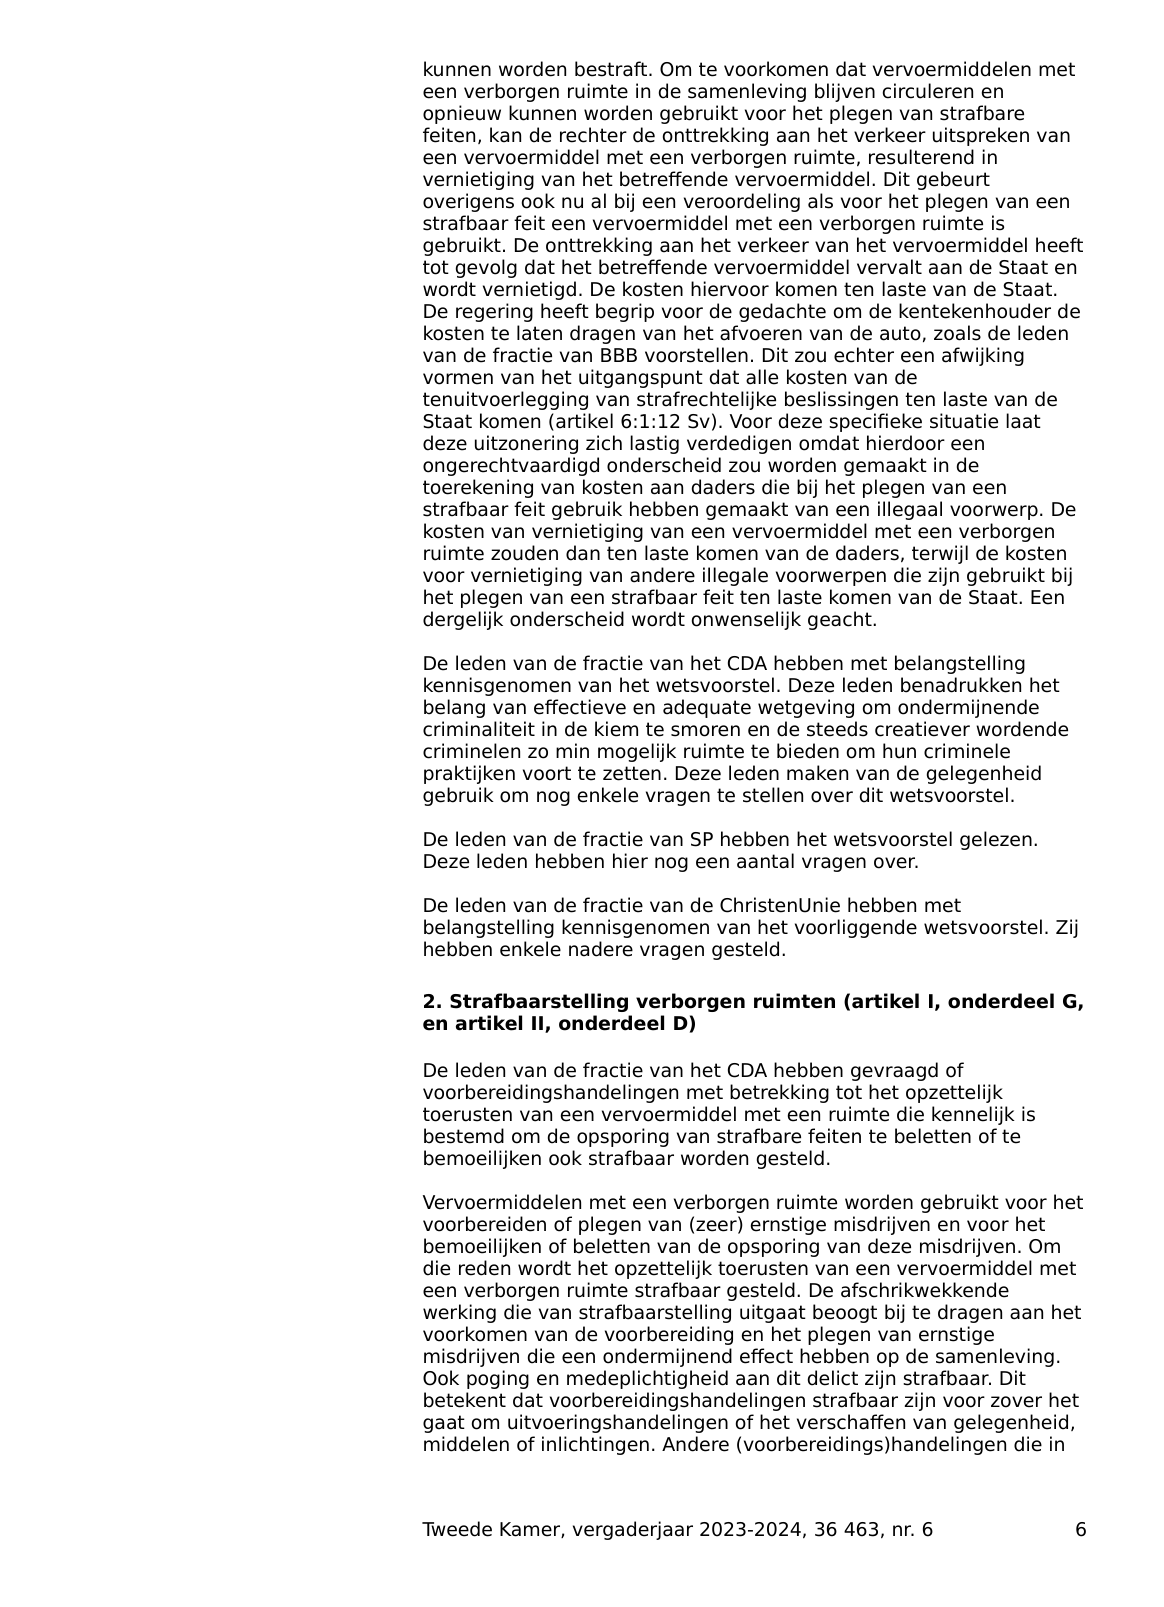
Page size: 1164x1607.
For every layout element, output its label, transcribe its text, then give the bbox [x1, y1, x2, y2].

text kunnen worden bestraft. Om te voorkomen dat vervoermiddelen met een verborgen ruimte in de samenleving blijven circuleren en opnieuw kunnen worden gebruikt voor het plegen van strafbare feiten, kan de rechter de onttrekking aan het verkeer uitspreken van een vervoermiddel met een verborgen ruimte, resulterend in vernietiging van het betreffende vervoermiddel. Dit gebeurt overigens ook nu al bij een veroordeling als voor het plegen van een strafbaar feit een vervoermiddel met een verborgen ruimte is gebruikt. De onttrekking aan het verkeer van het vervoermiddel heeft tot gevolg dat het betreffende vervoermiddel vervalt aan de Staat en wordt vernietigd. De kosten hiervoor komen ten laste van de Staat. De regering heeft begrip voor de gedachte om de kentekenhouder de kosten te laten dragen van het afvoeren van de auto, zoals de leden van de fractie van BBB voorstellen. Dit zou echter een afwijking vormen van het uitgangspunt dat alle kosten van de tenuitvoerlegging van strafrechtelijke beslissingen ten laste van de Staat komen (artikel 6:1:12 Sv). Voor deze specifieke situatie laat deze uitzonering zich lastig verdedigen omdat hierdoor een ongerechtvaardigd onderscheid zou worden gemaakt in de toerekening van kosten aan daders die bij het plegen van een strafbaar feit gebruik hebben gemaakt van een illegaal voorwerp. De kosten van vernietiging van een vervoermiddel met een verborgen ruimte zouden dan ten laste komen van de daders, terwijl de kosten voor vernietiging van andere illegale voorwerpen die zijn gebruikt bij het plegen van een strafbaar feit ten laste komen van de Staat. Een dergelijk onderscheid wordt onwenselijk geacht. [422, 59, 1087, 631]
text De leden van de fractie van SP hebben het wetsvoorstel gelezen. Deze leden hebben hier nog een aantal vragen over. [422, 829, 1087, 873]
text Vervoermiddelen met een verborgen ruimte worden gebruikt voor het voorbereiden of plegen van (zeer) ernstige misdrijven en voor het bemoeilijken of beletten van de opsporing van deze misdrijven. Om die reden wordt het opzettelijk toerusten van een vervoermiddel met een verborgen ruimte strafbaar gesteld. De afschrikwekkende werking die van strafbaarstelling uitgaat beoogt bij te dragen aan het voorkomen van de voorbereiding en het plegen van ernstige misdrijven die een ondermijnend effect hebben op de samenleving. Ook poging en medeplichtigheid aan dit delict zijn strafbaar. Dit betekent dat voorbereidingshandelingen strafbaar zijn voor zover het gaat om uitvoeringshandelingen of het verschaffen van gelegenheid, middelen of inlichtingen. Andere (voorbereidings)handelingen die in [422, 1192, 1087, 1456]
text De leden van de fractie van het CDA hebben met belangstelling kennisgenomen van het wetsvoorstel. Deze leden benadrukken het belang van effectieve en adequate wetgeving om ondermijnende criminaliteit in de kiem te smoren en de steeds creatiever wordende criminelen zo min mogelijk ruimte te bieden om hun criminele praktijken voort te zetten. Deze leden maken van de gelegenheid gebruik om nog enkele vragen te stellen over dit wetsvoorstel. [422, 653, 1087, 807]
subtitle 2. Strafbaarstelling verborgen ruimten (artikel I, onderdeel G, en artikel II, onderdeel D) [422, 991, 1087, 1035]
text De leden van de fractie van de ChristenUnie hebben met belangstelling kennisgenomen van het voorliggende wetsvoorstel. Zij hebben enkele nadere vragen gesteld. [422, 895, 1087, 961]
text De leden van de fractie van het CDA hebben gevraagd of voorbereidingshandelingen met betrekking tot het opzettelijk toerusten van een vervoermiddel met een ruimte die kennelijk is bestemd om de opsporing van strafbare feiten te beletten of te bemoeilijken ook strafbaar worden gesteld. [422, 1060, 1087, 1170]
